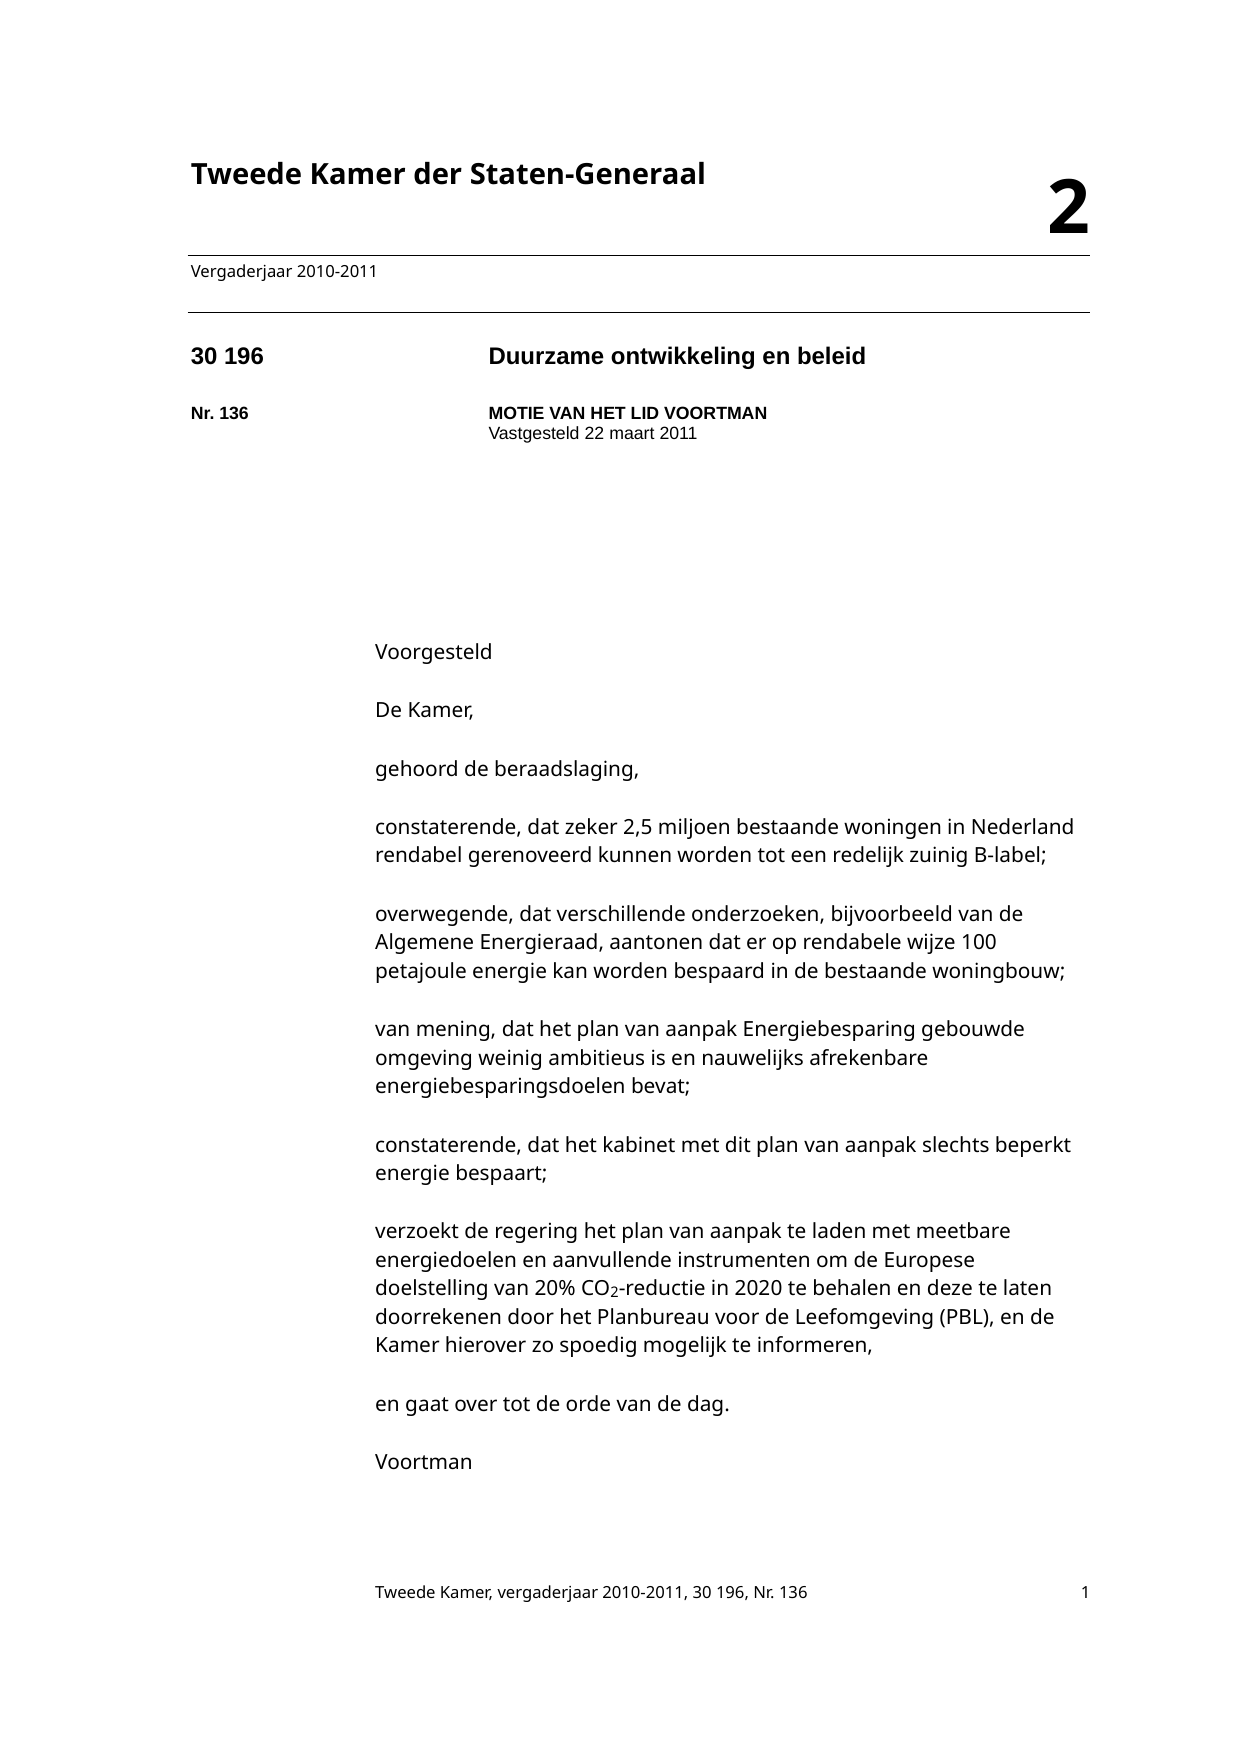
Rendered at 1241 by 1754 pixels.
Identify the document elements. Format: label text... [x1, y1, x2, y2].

text Voortman [375, 1447, 1090, 1476]
table_cell Duurzame ontwikkeling en beleid [485, 339, 1090, 399]
table_cell [188, 313, 485, 339]
table_header 2 [910, 150, 1090, 255]
text Voorgesteld [375, 637, 1090, 665]
table_cell 30 196 [188, 339, 485, 399]
table_cell Vergaderjaar 2010-2011 [188, 256, 485, 312]
table_cell Nr. 136 [188, 399, 485, 518]
text en gaat over tot de orde van de dag. [375, 1389, 1090, 1417]
text De Kamer, [375, 695, 1090, 724]
text verzoekt de regering het plan van aanpak te laden met meetbare energiedoelen en aanvullende instrumenten om de Europese doelstelling van 20% CO2-reductie in 2020 te behalen en deze te laten doorrekenen door het Planbureau voor de Leefomgeving (PBL), en de Kamer hierover zo spoedig mogelijk te informeren, [375, 1217, 1090, 1359]
text constaterende, dat zeker 2,5 miljoen bestaande woningen in Nederland rendabel gerenoveerd kunnen worden tot een redelijk zuinig B-label; [375, 812, 1090, 869]
text overwegende, dat verschillende onderzoeken, bijvoorbeeld van de Algemene Energieraad, aantonen dat er op rendabele wijze 100 petajoule energie kan worden bespaard in de bestaande woningbouw; [375, 899, 1090, 984]
text constaterende, dat het kabinet met dit plan van aanpak slechts beperkt energie bespaart; [375, 1130, 1090, 1187]
text gehoord de beraadslaging, [375, 754, 1090, 782]
text van mening, dat het plan van aanpak Energiebesparing gebouwde omgeving weinig ambitieus is en nauwelijks afrekenbare energiebesparingsdoelen bevat; [375, 1014, 1090, 1100]
table_cell [485, 256, 1090, 312]
table_header Tweede Kamer der Staten-Generaal [188, 150, 909, 255]
table_cell MOTIE VAN HET LID VOORTMAN Vastgesteld 22 maart 2011 [485, 399, 1090, 518]
table_cell [485, 313, 1090, 339]
